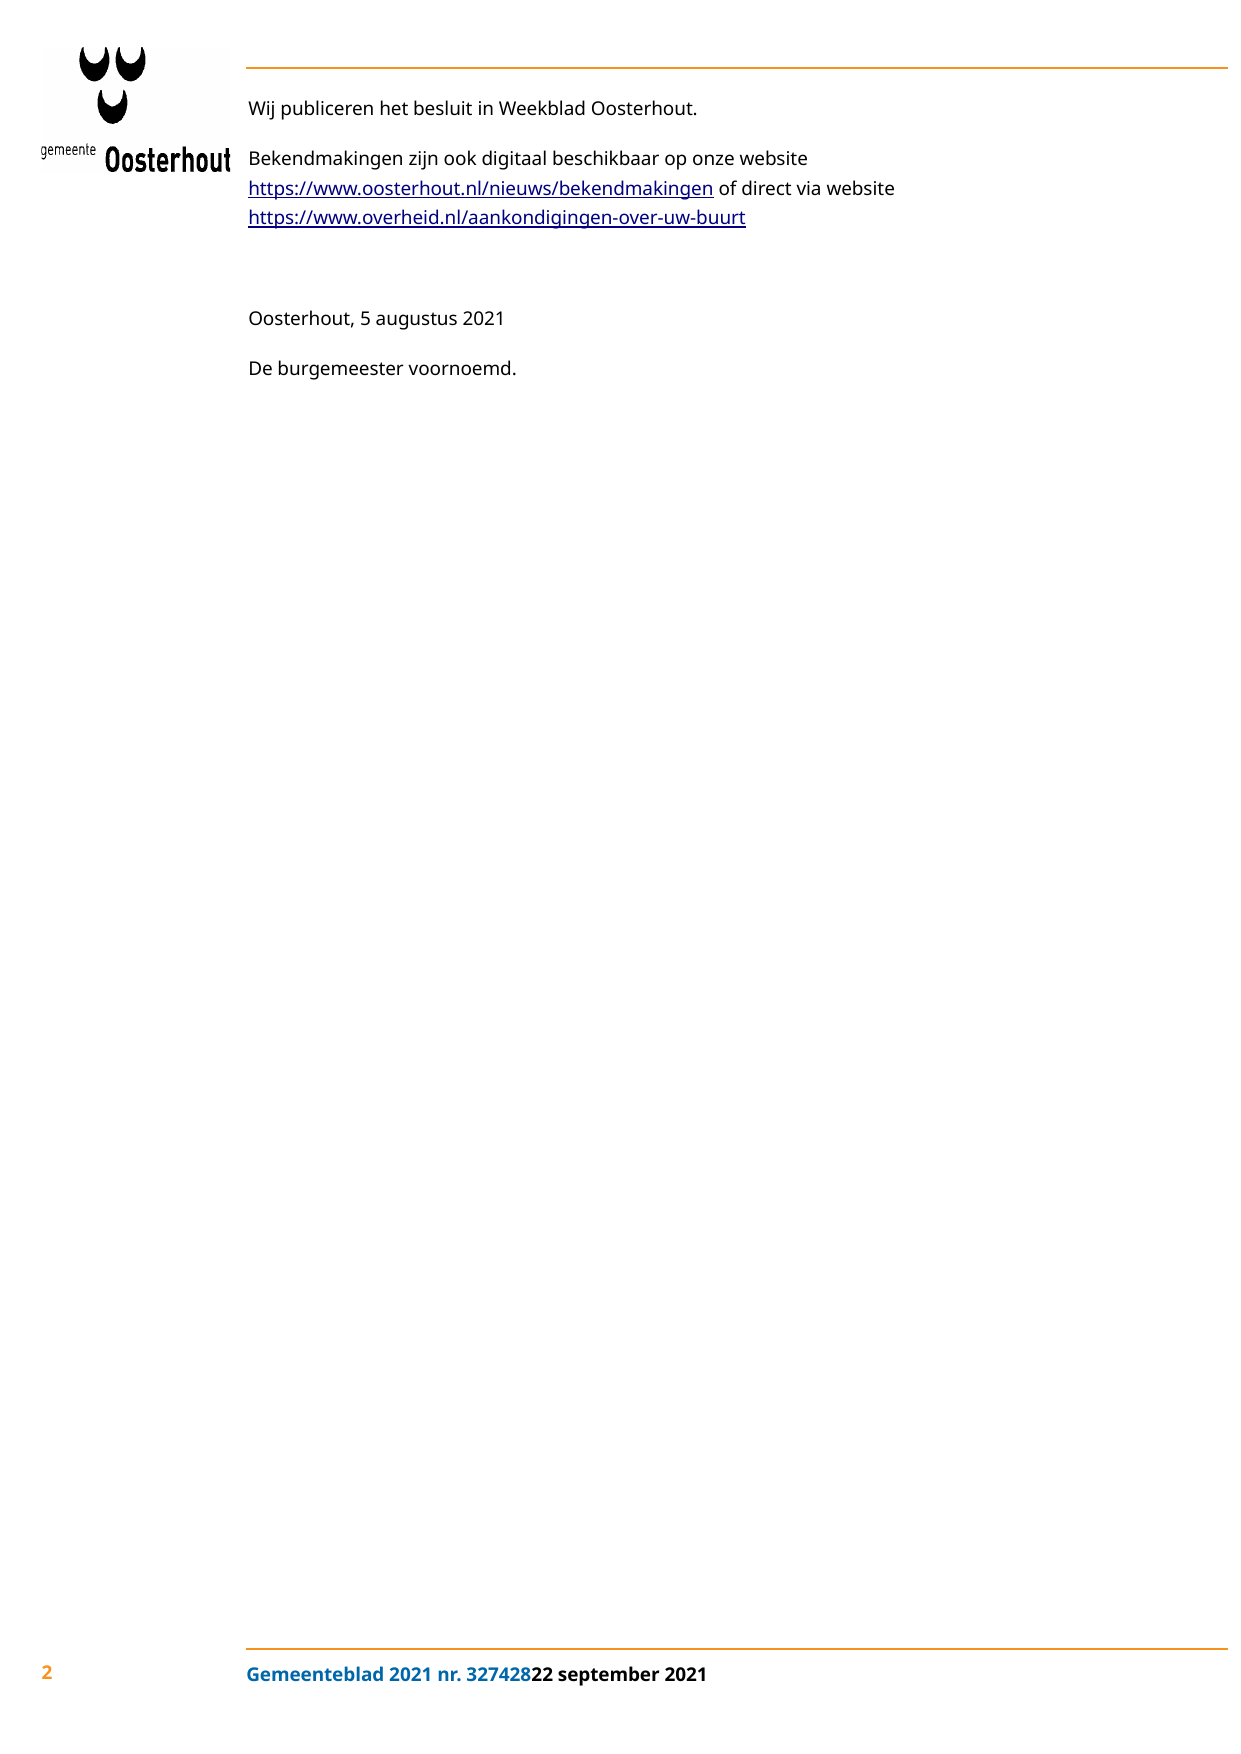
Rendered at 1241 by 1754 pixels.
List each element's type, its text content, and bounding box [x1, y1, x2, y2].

text Oosterhout, 5 augustus 2021 [248, 305, 1152, 331]
text De burgemeester voornoemd. [248, 356, 1152, 381]
picture [41, 47, 231, 172]
text Bekendmakingen zijn ook digitaal beschikbaar op onze website https://www.oosterhout.nl/nieuws/bekendmakingen of direct via website https://www.overheid.nl/aankondigingen-over-uw-buurt [248, 145, 1152, 230]
text Wij publiceren het besluit in Weekblad Oosterhout. [248, 95, 1152, 121]
